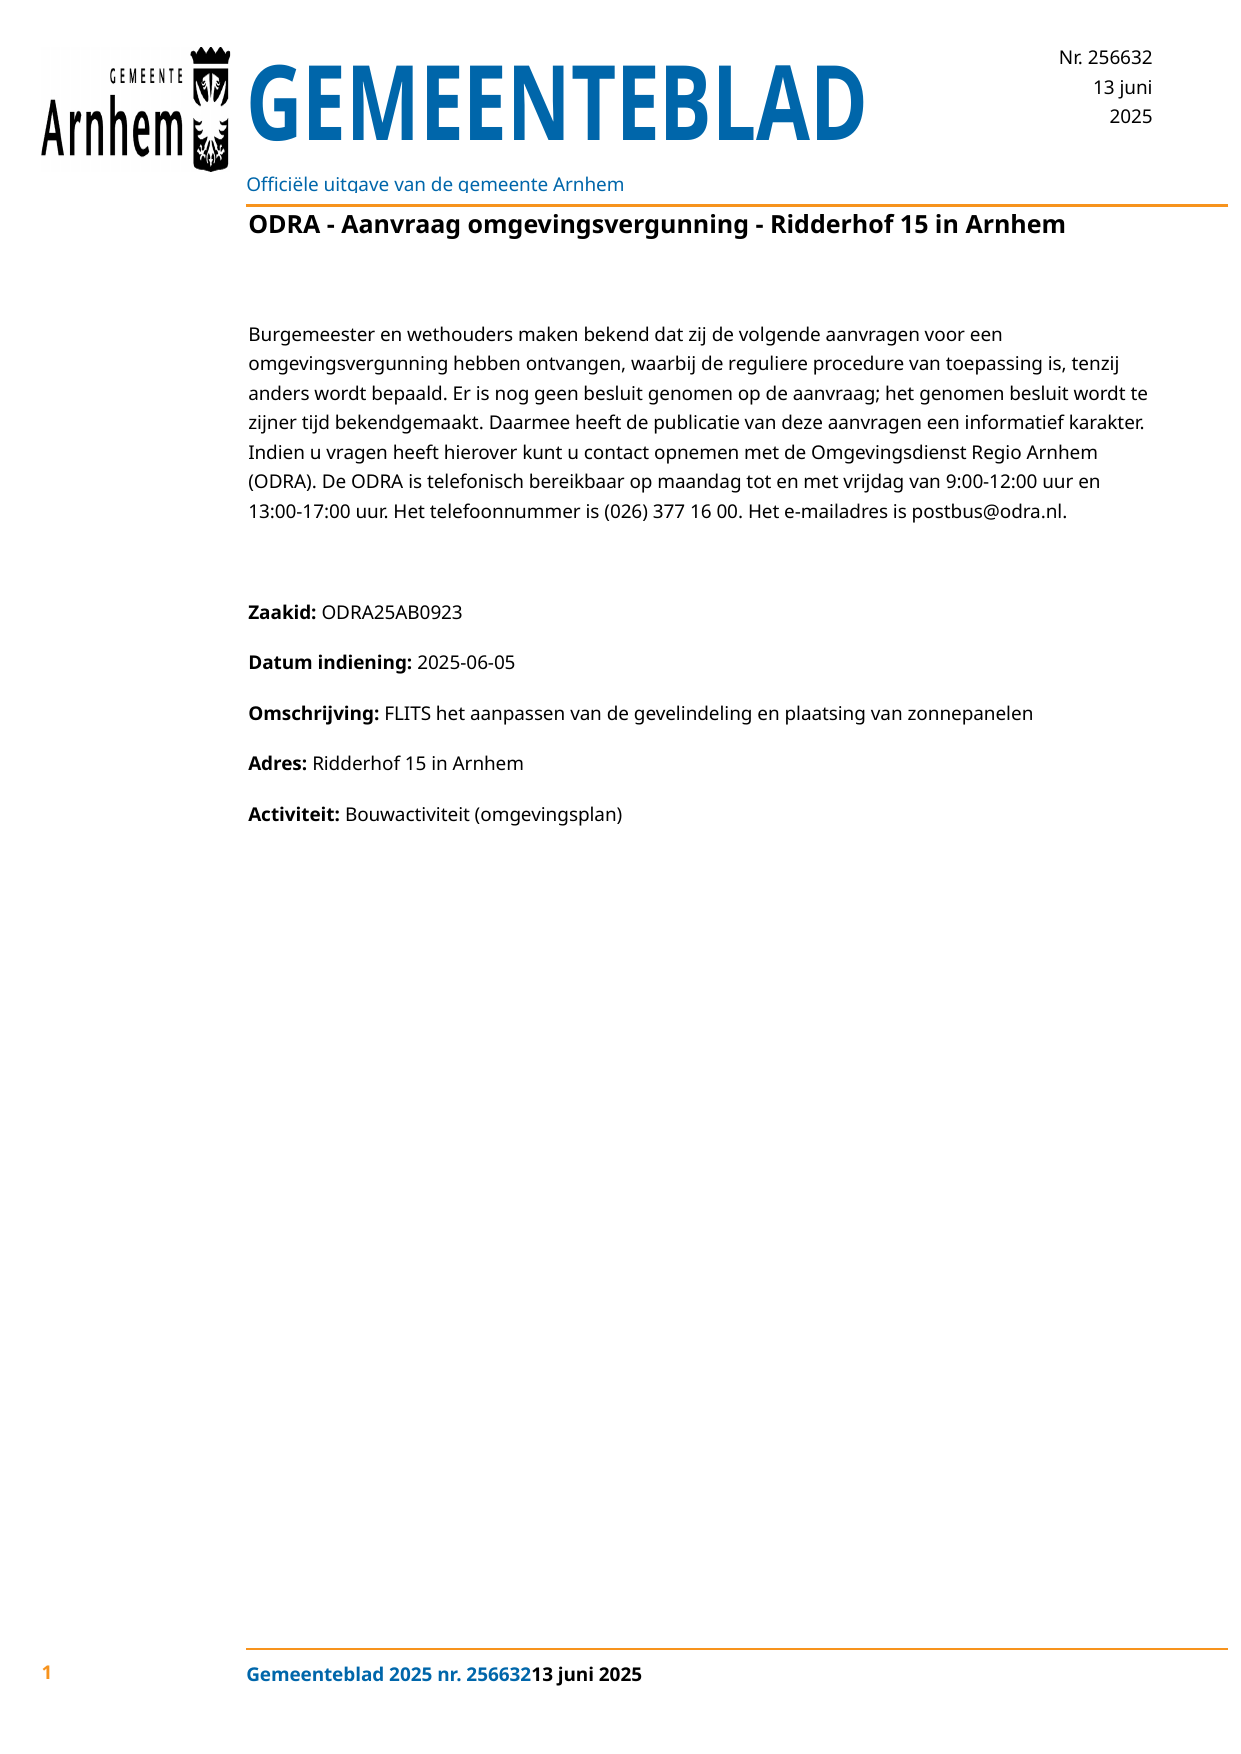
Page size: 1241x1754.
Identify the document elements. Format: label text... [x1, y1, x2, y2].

text Adres: Ridderhof 15 in Arnhem [248, 750, 1152, 776]
text ODRA - Aanvraag omgevingsvergunning - Ridderhof 15 in Arnhem [248, 207, 1152, 241]
text Zaakid: ODRA25AB0923 [248, 599, 1152, 625]
text Datum indiening: 2025-06-05 [248, 649, 1152, 675]
text Activiteit: Bouwactiviteit (omgevingsplan) [248, 801, 1152, 826]
text Omschrijving: FLITS het aanpassen van de gevelindeling en plaatsing van zonnepanelen [248, 700, 1152, 726]
text Burgemeester en wethouders maken bekend dat zij de volgende aanvragen voor een omgevingsvergunning hebben ontvangen, waarbij de reguliere procedure van toepassing is, tenzij anders wordt bepaald. Er is nog geen besluit genomen op de aanvraag; het genomen besluit wordt te zijner tijd bekendgemaakt. Daarmee heeft de publicatie van deze aanvragen een informatief karakter. Indien u vragen heeft hierover kunt u contact opnemen met de Omgevingsdienst Regio Arnhem (ODRA). De ODRA is telefonisch bereikbaar op maandag tot en met vrijdag van 9:00-12:00 uur en 13:00-17:00 uur. Het telefoonnummer is (026) 377 16 00. Het e-mailadres is postbus@odra.nl. [248, 321, 1152, 524]
picture [41, 47, 231, 172]
